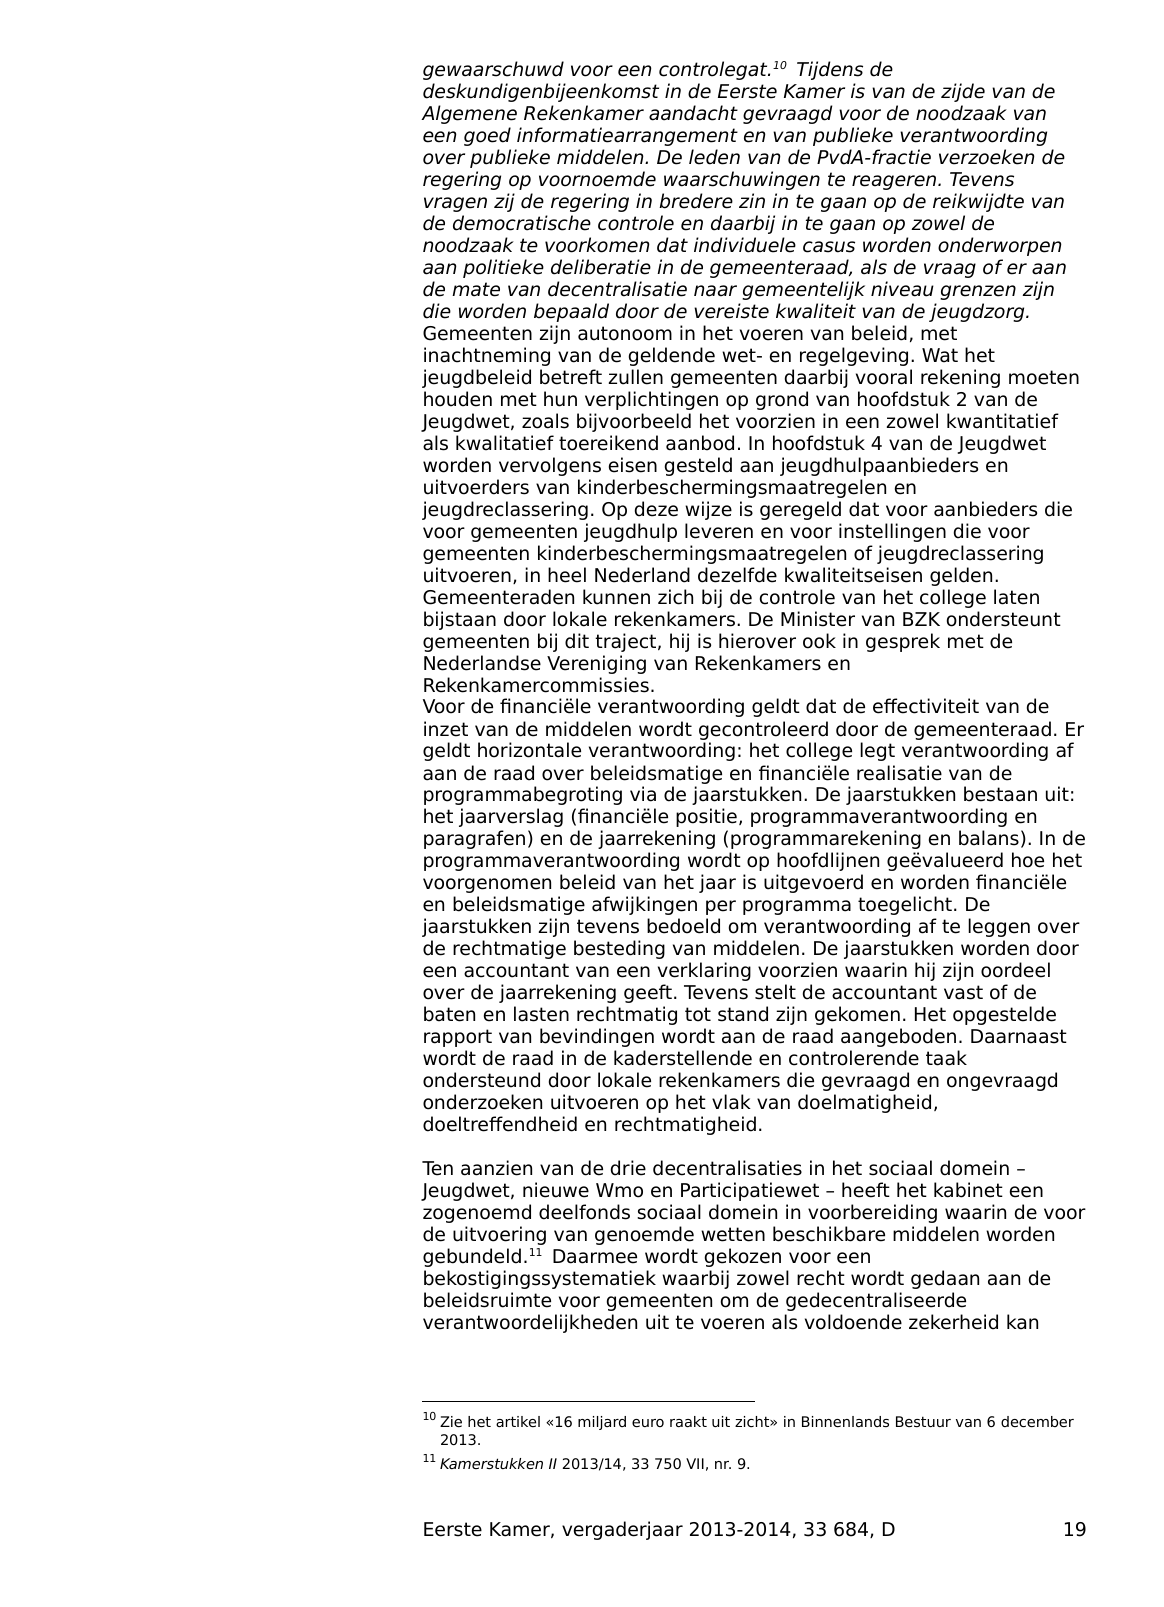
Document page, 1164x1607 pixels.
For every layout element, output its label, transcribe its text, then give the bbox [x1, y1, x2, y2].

text Zie het artikel «16 miljard euro raakt uit zicht» in Binnenlands Bestuur van 6 december 2013. [422, 1410, 1087, 1449]
text Kamerstukken II 2013/14, 33 750 VII, nr. 9. [422, 1452, 1087, 1474]
text Ten aanzien van de drie decentralisaties in het sociaal domein – Jeugdwet, nieuwe Wmo en Participatiewet – heeft het kabinet een zogenoemd deelfonds sociaal domein in voorbereiding waarin de voor de uitvoering van genoemde wetten beschikbare middelen worden gebundeld. Daarmee wordt gekozen voor een bekostigingssystematiek waarbij zowel recht wordt gedaan aan de beleidsruimte voor gemeenten om de gedecentraliseerde verantwoordelijkheden uit te voeren als voldoende zekerheid kan [422, 1158, 1087, 1334]
text Gemeenten zijn autonoom in het voeren van beleid, met inachtneming van de geldende wet- en regelgeving. Wat het jeugdbeleid betreft zullen gemeenten daarbij vooral rekening moeten houden met hun verplichtingen op grond van hoofdstuk 2 van de Jeugdwet, zoals bijvoorbeeld het voorzien in een zowel kwantitatief als kwalitatief toereikend aanbod. In hoofdstuk 4 van de Jeugdwet worden vervolgens eisen gesteld aan jeugdhulpaanbieders en uitvoerders van kinderbeschermingsmaatregelen en jeugdreclassering. Op deze wijze is geregeld dat voor aanbieders die voor gemeenten jeugdhulp leveren en voor instellingen die voor gemeenten kinderbeschermingsmaatregelen of jeugdreclassering uitvoeren, in heel Nederland dezelfde kwaliteitseisen gelden. Gemeenteraden kunnen zich bij de controle van het college laten bijstaan door lokale rekenkamers. De Minister van BZK ondersteunt gemeenten bij dit traject, hij is hierover ook in gesprek met de Nederlandse Vereniging van Rekenkamers en Rekenkamercommissies. [422, 323, 1087, 696]
text Voor de financiële verantwoording geldt dat de effectiviteit van de inzet van de middelen wordt gecontroleerd door de gemeenteraad. Er geldt horizontale verantwoording: het college legt verantwoording af aan de raad over beleidsmatige en financiële realisatie van de programmabegroting via de jaarstukken. De jaarstukken bestaan uit: het jaarverslag (financiële positie, programmaverantwoording en paragrafen) en de jaarrekening (programmarekening en balans). In de programmaverantwoording wordt op hoofdlijnen geëvalueerd hoe het voorgenomen beleid van het jaar is uitgevoerd en worden financiële en beleidsmatige afwijkingen per programma toegelicht. De jaarstukken zijn tevens bedoeld om verantwoording af te leggen over de rechtmatige besteding van middelen. De jaarstukken worden door een accountant van een verklaring voorzien waarin hij zijn oordeel over de jaarrekening geeft. Tevens stelt de accountant vast of de baten en lasten rechtmatig tot stand zijn gekomen. Het opgestelde rapport van bevindingen wordt aan de raad aangeboden. Daarnaast wordt de raad in de kaderstellende en controlerende taak ondersteund door lokale rekenkamers die gevraagd en ongevraagd onderzoeken uitvoeren op het vlak van doelmatigheid, doeltreffendheid en rechtmatigheid. [422, 696, 1087, 1136]
text gewaarschuwd voor een controlegat. Tijdens de deskundigenbijeenkomst in de Eerste Kamer is van de zijde van de Algemene Rekenkamer aandacht gevraagd voor de noodzaak van een goed informatiearrangement en van publieke verantwoording over publieke middelen. De leden van de PvdA-fractie verzoeken de regering op voornoemde waarschuwingen te reageren. Tevens vragen zij de regering in bredere zin in te gaan op de reikwijdte van de democratische controle en daarbij in te gaan op zowel de noodzaak te voorkomen dat individuele casus worden onderworpen aan politieke deliberatie in de gemeenteraad, als de vraag of er aan de mate van decentralisatie naar gemeentelijk niveau grenzen zijn die worden bepaald door de vereiste kwaliteit van de jeugdzorg. [422, 59, 1087, 323]
